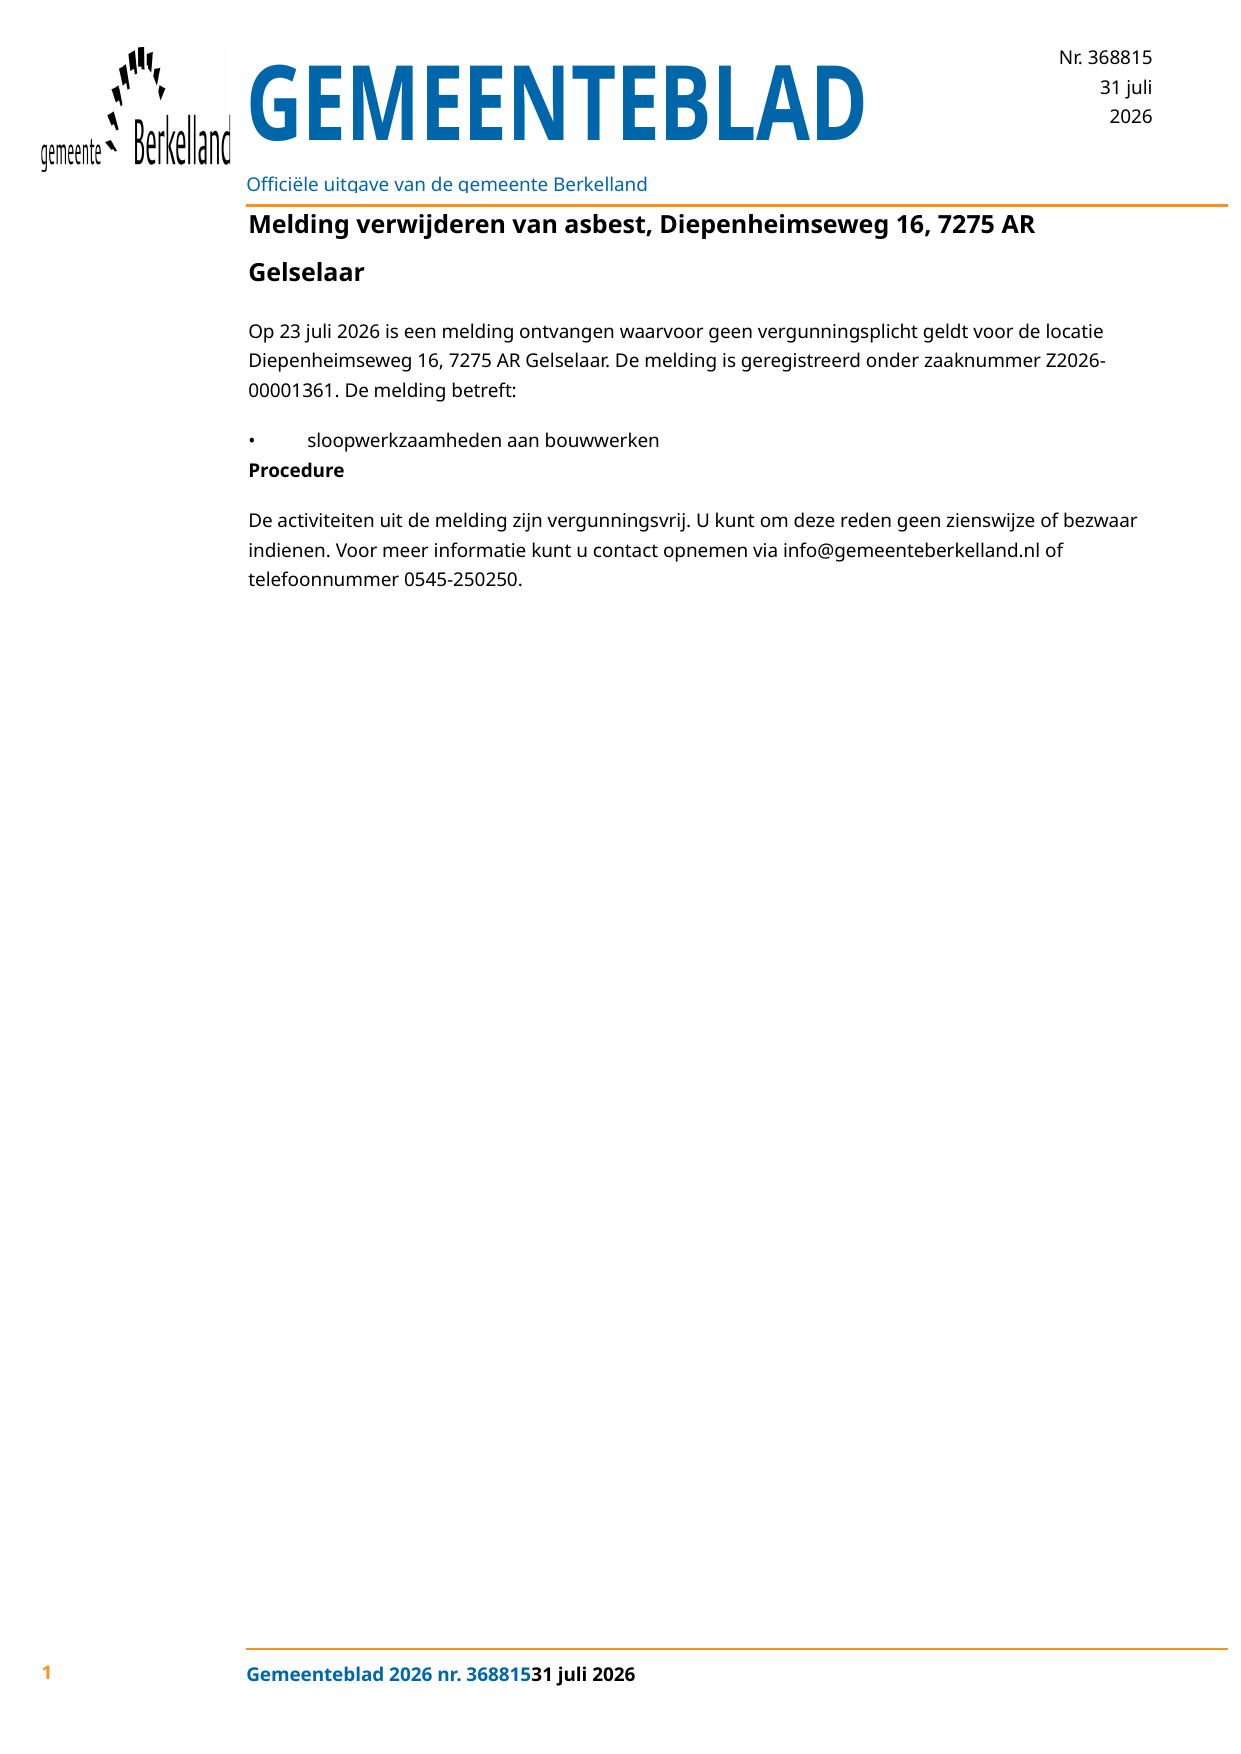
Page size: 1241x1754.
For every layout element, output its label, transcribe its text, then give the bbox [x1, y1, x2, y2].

picture [41, 47, 231, 172]
text Melding verwijderen van asbest, Diepenheimseweg 16, 7275 AR Gelselaar [248, 207, 1152, 288]
text Procedure [248, 457, 1152, 483]
list sloopwerkzaamheden aan bouwwerken [248, 427, 1152, 453]
text De activiteiten uit de melding zijn vergunningsvrij. U kunt om deze reden geen zienswijze of bezwaar indienen. Voor meer informatie kunt u contact opnemen via info@gemeenteberkelland.nl of telefoonnummer 0545-250250. [248, 507, 1152, 592]
text Op 23 juli 2026 is een melding ontvangen waarvoor geen vergunningsplicht geldt voor de locatie Diepenheimseweg 16, 7275 AR Gelselaar. De melding is geregistreerd onder zaaknummer Z2026-00001361. De melding betreft: [248, 318, 1152, 403]
